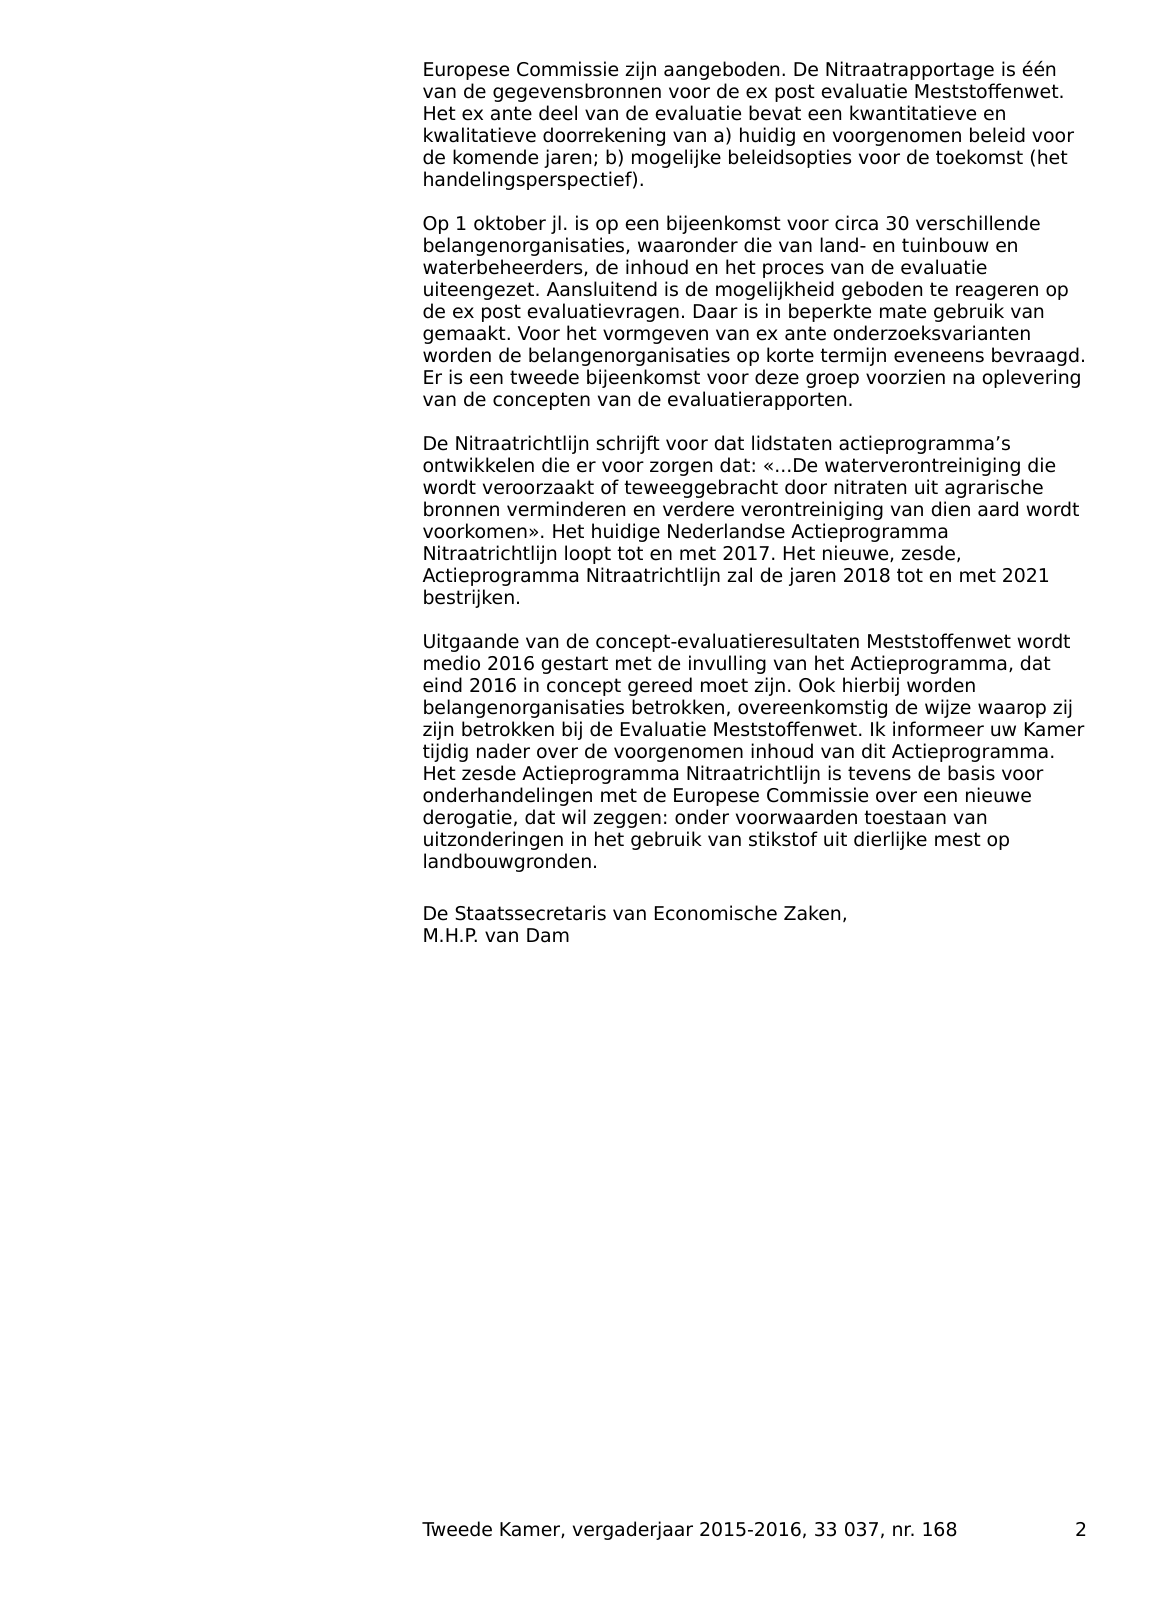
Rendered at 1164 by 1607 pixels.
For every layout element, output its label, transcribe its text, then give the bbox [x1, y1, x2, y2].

text De Nitraatrichtlijn schrijft voor dat lidstaten actieprogramma’s ontwikkelen die er voor zorgen dat: «...De waterverontreiniging die wordt veroorzaakt of teweeggebracht door nitraten uit agrarische bronnen verminderen en verdere verontreiniging van dien aard wordt voorkomen». Het huidige Nederlandse Actieprogramma Nitraatrichtlijn loopt tot en met 2017. Het nieuwe, zesde, Actieprogramma Nitraatrichtlijn zal de jaren 2018 tot en met 2021 bestrijken. [422, 433, 1087, 609]
text Uitgaande van de concept-evaluatieresultaten Meststoffenwet wordt medio 2016 gestart met de invulling van het Actieprogramma, dat eind 2016 in concept gereed moet zijn. Ook hierbij worden belangenorganisaties betrokken, overeenkomstig de wijze waarop zij zijn betrokken bij de Evaluatie Meststoffenwet. Ik informeer uw Kamer tijdig nader over de voorgenomen inhoud van dit Actieprogramma. Het zesde Actieprogramma Nitraatrichtlijn is tevens de basis voor onderhandelingen met de Europese Commissie over een nieuwe derogatie, dat wil zeggen: onder voorwaarden toestaan van uitzonderingen in het gebruik van stikstof uit dierlijke mest op landbouwgronden. [422, 631, 1087, 873]
text Europese Commissie zijn aangeboden. De Nitraatrapportage is één van de gegevensbronnen voor de ex post evaluatie Meststoffenwet. Het ex ante deel van de evaluatie bevat een kwantitatieve en kwalitatieve doorrekening van a) huidig en voorgenomen beleid voor de komende jaren; b) mogelijke beleidsopties voor de toekomst (het handelingsperspectief). [422, 59, 1087, 191]
text De Staatssecretaris van Economische Zaken, M.H.P. van Dam [422, 903, 1087, 947]
text Op 1 oktober jl. is op een bijeenkomst voor circa 30 verschillende belangenorganisaties, waaronder die van land- en tuinbouw en waterbeheerders, de inhoud en het proces van de evaluatie uiteengezet. Aansluitend is de mogelijkheid geboden te reageren op de ex post evaluatievragen. Daar is in beperkte mate gebruik van gemaakt. Voor het vormgeven van ex ante onderzoeksvarianten worden de belangenorganisaties op korte termijn eveneens bevraagd. Er is een tweede bijeenkomst voor deze groep voorzien na oplevering van de concepten van de evaluatierapporten. [422, 213, 1087, 411]
